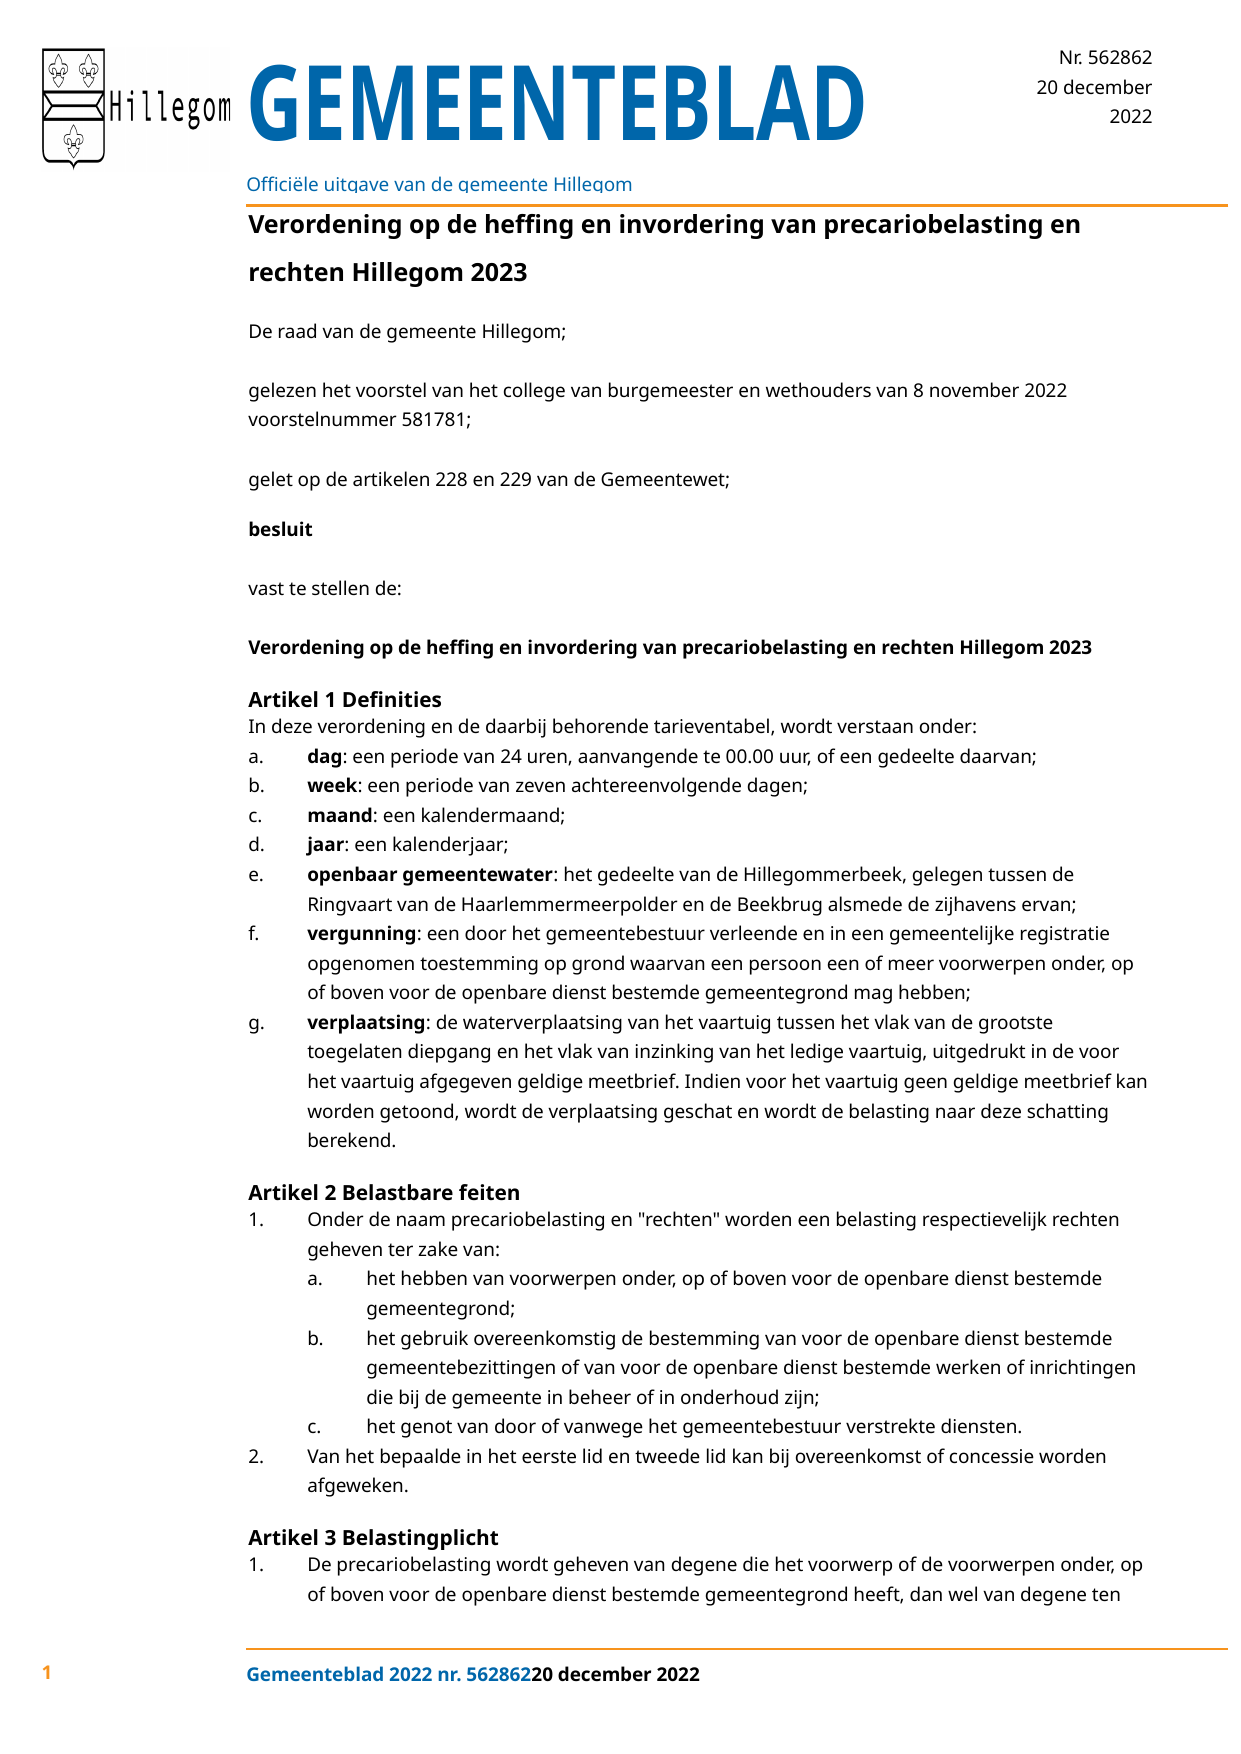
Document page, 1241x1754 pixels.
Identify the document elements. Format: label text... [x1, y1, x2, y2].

list Onder de naam precariobelasting en "rechten" worden een belasting respectievelijk rechten geheven ter zake van: [248, 1206, 1152, 1262]
list maand: een kalendermaand; [248, 802, 1152, 828]
list verplaatsing: de waterverplaatsing van het vaartuig tussen het vlak van de grootste toegelaten diepgang en het vlak van inzinking van het ledige vaartuig, uitgedrukt in de voor het vaartuig afgegeven geldige meetbrief. Indien voor het vaartuig geen geldige meetbrief kan worden getoond, wordt de verplaatsing geschat en wordt de belasting naar deze schatting berekend. [248, 1009, 1152, 1153]
list De precariobelasting wordt geheven van degene die het voorwerp of de voorwerpen onder, op of boven voor de openbare dienst bestemde gemeentegrond heeft, dan wel van degene ten [248, 1551, 1152, 1607]
text Artikel 1 Definities [248, 685, 1152, 713]
text gelet op de artikelen 228 en 229 van de Gemeentewet; [248, 466, 1152, 492]
text In deze verordening en de daarbij behorende tarieventabel, wordt verstaan onder: [248, 713, 1152, 739]
list het genot van door of vanwege het gemeentebestuur verstrekte diensten. [307, 1413, 1152, 1439]
text Artikel 3 Belastingplicht [248, 1523, 1152, 1551]
list het hebben van voorwerpen onder, op of boven voor de openbare dienst bestemde gemeentegrond; [307, 1266, 1152, 1321]
text besluit [248, 516, 1152, 542]
text De raad van de gemeente Hillegom; [248, 318, 1152, 344]
text Verordening op de heffing en invordering van precariobelasting en rechten Hillegom 2023 [248, 634, 1152, 660]
text Artikel 2 Belastbare feiten [248, 1178, 1152, 1206]
list openbaar gemeentewater: het gedeelte van de Hillegommerbeek, gelegen tussen de Ringvaart van de Haarlemmermeerpolder en de Beekbrug alsmede de zijhavens ervan; [248, 861, 1152, 917]
list het gebruik overeenkomstig de bestemming van voor de openbare dienst bestemde gemeentebezittingen of van voor de openbare dienst bestemde werken of inrichtingen die bij de gemeente in beheer of in onderhoud zijn; [307, 1325, 1152, 1409]
text Verordening op de heffing en invordering van precariobelasting en rechten Hillegom 2023 [248, 207, 1152, 288]
text gelezen het voorstel van het college van burgemeester en wethouders van 8 november 2022 voorstelnummer 581781; [248, 377, 1152, 432]
list vergunning: een door het gemeentebestuur verleende en in een gemeentelijke registratie opgenomen toestemming op grond waarvan een persoon een of meer voorwerpen onder, op of boven voor de openbare dienst bestemde gemeentegrond mag hebben; [248, 920, 1152, 1005]
list dag: een periode van 24 uren, aanvangende te 00.00 uur, of een gedeelte daarvan; [248, 743, 1152, 769]
picture [41, 47, 231, 172]
list jaar: een kalenderjaar; [248, 832, 1152, 857]
list Van het bepaalde in het eerste lid en tweede lid kan bij overeenkomst of concessie worden afgeweken. [248, 1443, 1152, 1498]
text vast te stellen de: [248, 575, 1152, 601]
list week: een periode van zeven achtereenvolgende dagen; [248, 772, 1152, 798]
